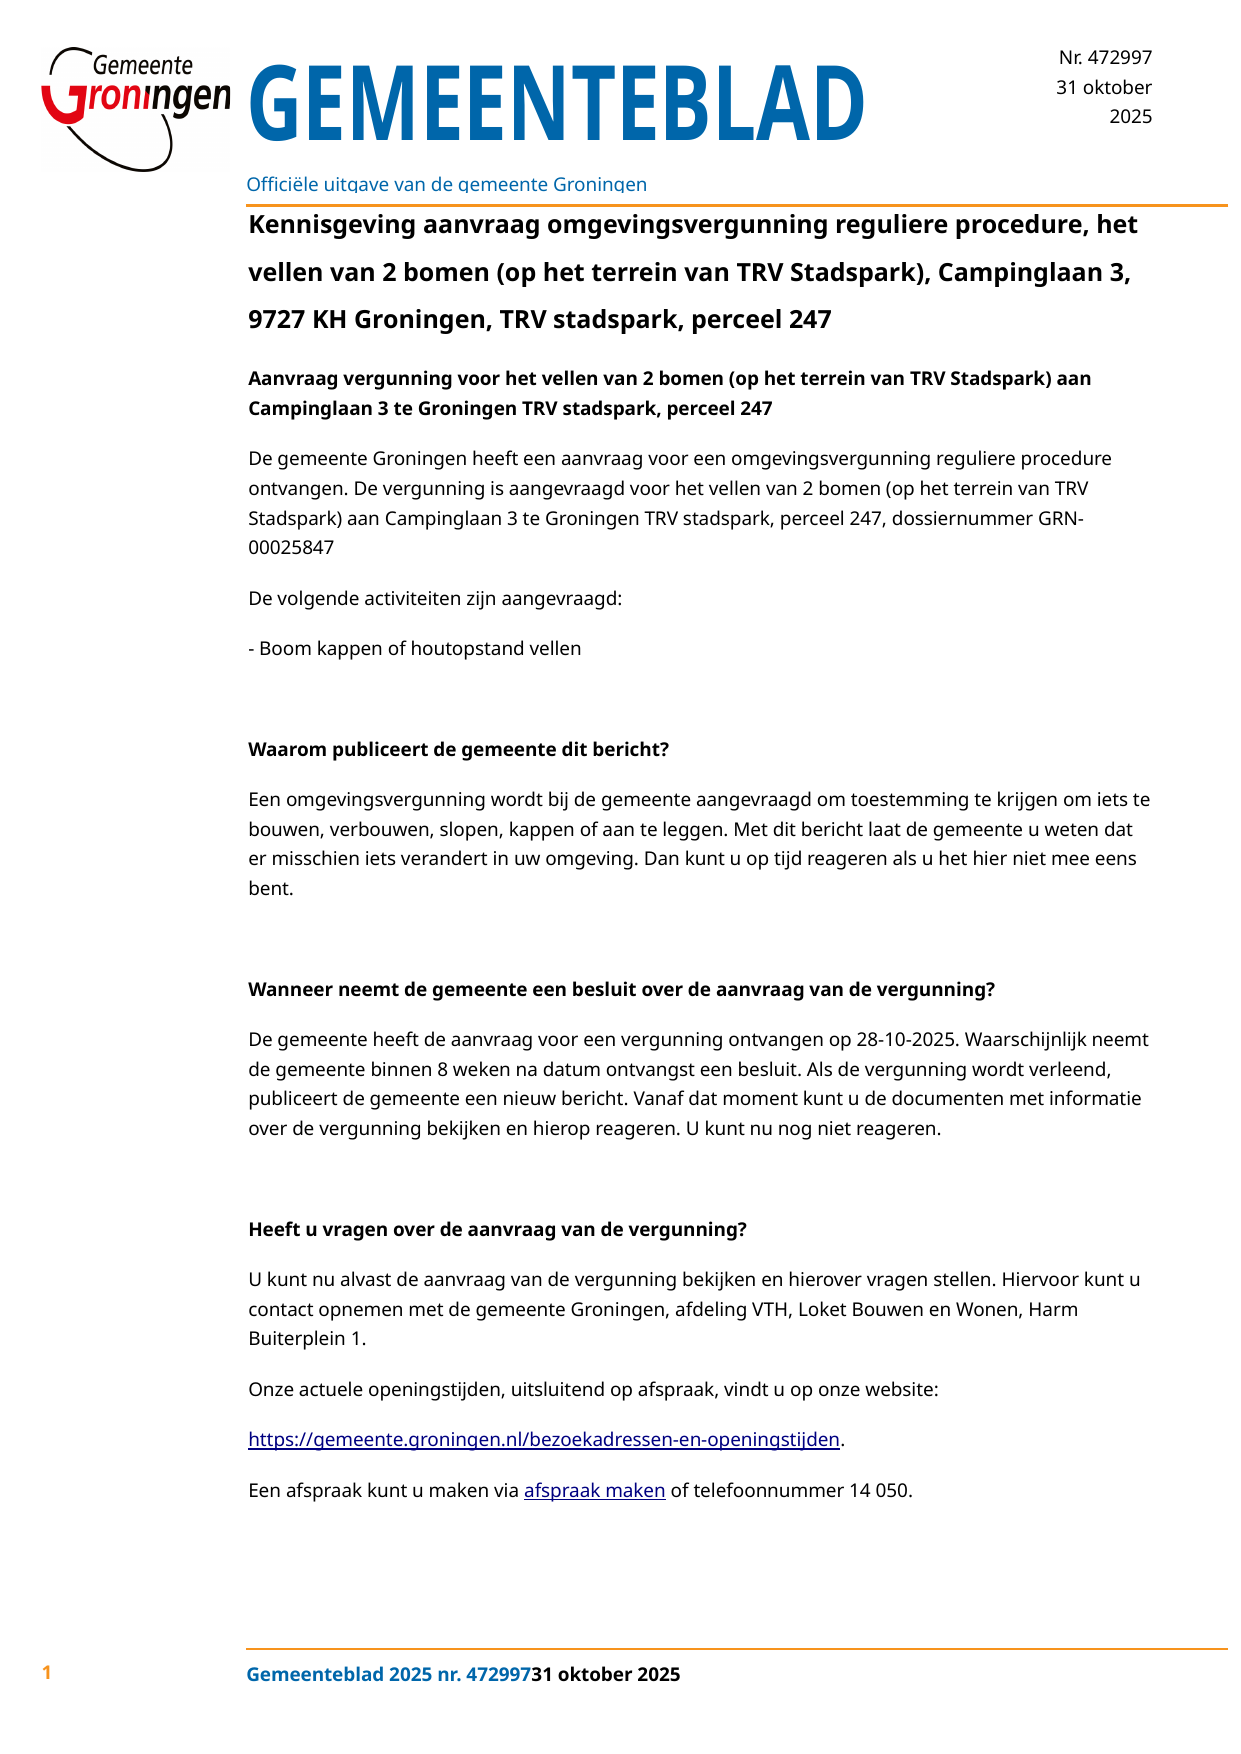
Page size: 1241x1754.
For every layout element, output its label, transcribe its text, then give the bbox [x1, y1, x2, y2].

text Onze actuele openingstijden, uitsluitend op afspraak, vindt u op onze website: [248, 1376, 1152, 1402]
text De gemeente heeft de aanvraag voor een vergunning ontvangen op 28-10-2025. Waarschijnlijk neemt de gemeente binnen 8 weken na datum ontvangst een besluit. Als de vergunning wordt verleend, publiceert de gemeente een nieuw bericht. Vanaf dat moment kunt u de documenten met informatie over de vergunning bekijken en hierop reageren. U kunt nu nog niet reageren. [248, 1026, 1152, 1141]
text Aanvraag vergunning voor het vellen van 2 bomen (op het terrein van TRV Stadspark) aan Campinglaan 3 te Groningen TRV stadspark, perceel 247 [248, 366, 1152, 421]
text - Boom kappen of houtopstand vellen [248, 635, 1152, 661]
text Een omgevingsvergunning wordt bij de gemeente aangevraagd om toestemming te krijgen om iets te bouwen, verbouwen, slopen, kappen of aan te leggen. Met dit bericht laat de gemeente u weten dat er misschien iets verandert in uw omgeving. Dan kunt u op tijd reageren als u het hier niet mee eens bent. [248, 786, 1152, 901]
text De gemeente Groningen heeft een aanvraag voor een omgevingsvergunning reguliere procedure ontvangen. De vergunning is aangevraagd voor het vellen van 2 bomen (op het terrein van TRV Stadspark) aan Campinglaan 3 te Groningen TRV stadspark, perceel 247, dossiernummer GRN-00025847 [248, 446, 1152, 560]
text U kunt nu alvast de aanvraag van de vergunning bekijken en hierover vragen stellen. Hiervoor kunt u contact opnemen met de gemeente Groningen, afdeling VTH, Loket Bouwen en Wonen, Harm Buiterplein 1. [248, 1266, 1152, 1351]
text Heeft u vragen over de aanvraag van de vergunning? [248, 1216, 1152, 1242]
text Een afspraak kunt u maken via afspraak maken of telefoonnummer 14 050. [248, 1477, 1152, 1502]
text https://gemeente.groningen.nl/bezoekadressen-en-openingstijden. [248, 1426, 1152, 1452]
text Kennisgeving aanvraag omgevingsvergunning reguliere procedure, het vellen van 2 bomen (op het terrein van TRV Stadspark), Campinglaan 3, 9727 KH Groningen, TRV stadspark, perceel 247 [248, 207, 1152, 336]
picture [41, 47, 231, 172]
text Waarom publiceert de gemeente dit bericht? [248, 736, 1152, 762]
text Wanneer neemt de gemeente een besluit over de aanvraag van de vergunning? [248, 976, 1152, 1002]
text De volgende activiteiten zijn aangevraagd: [248, 585, 1152, 610]
